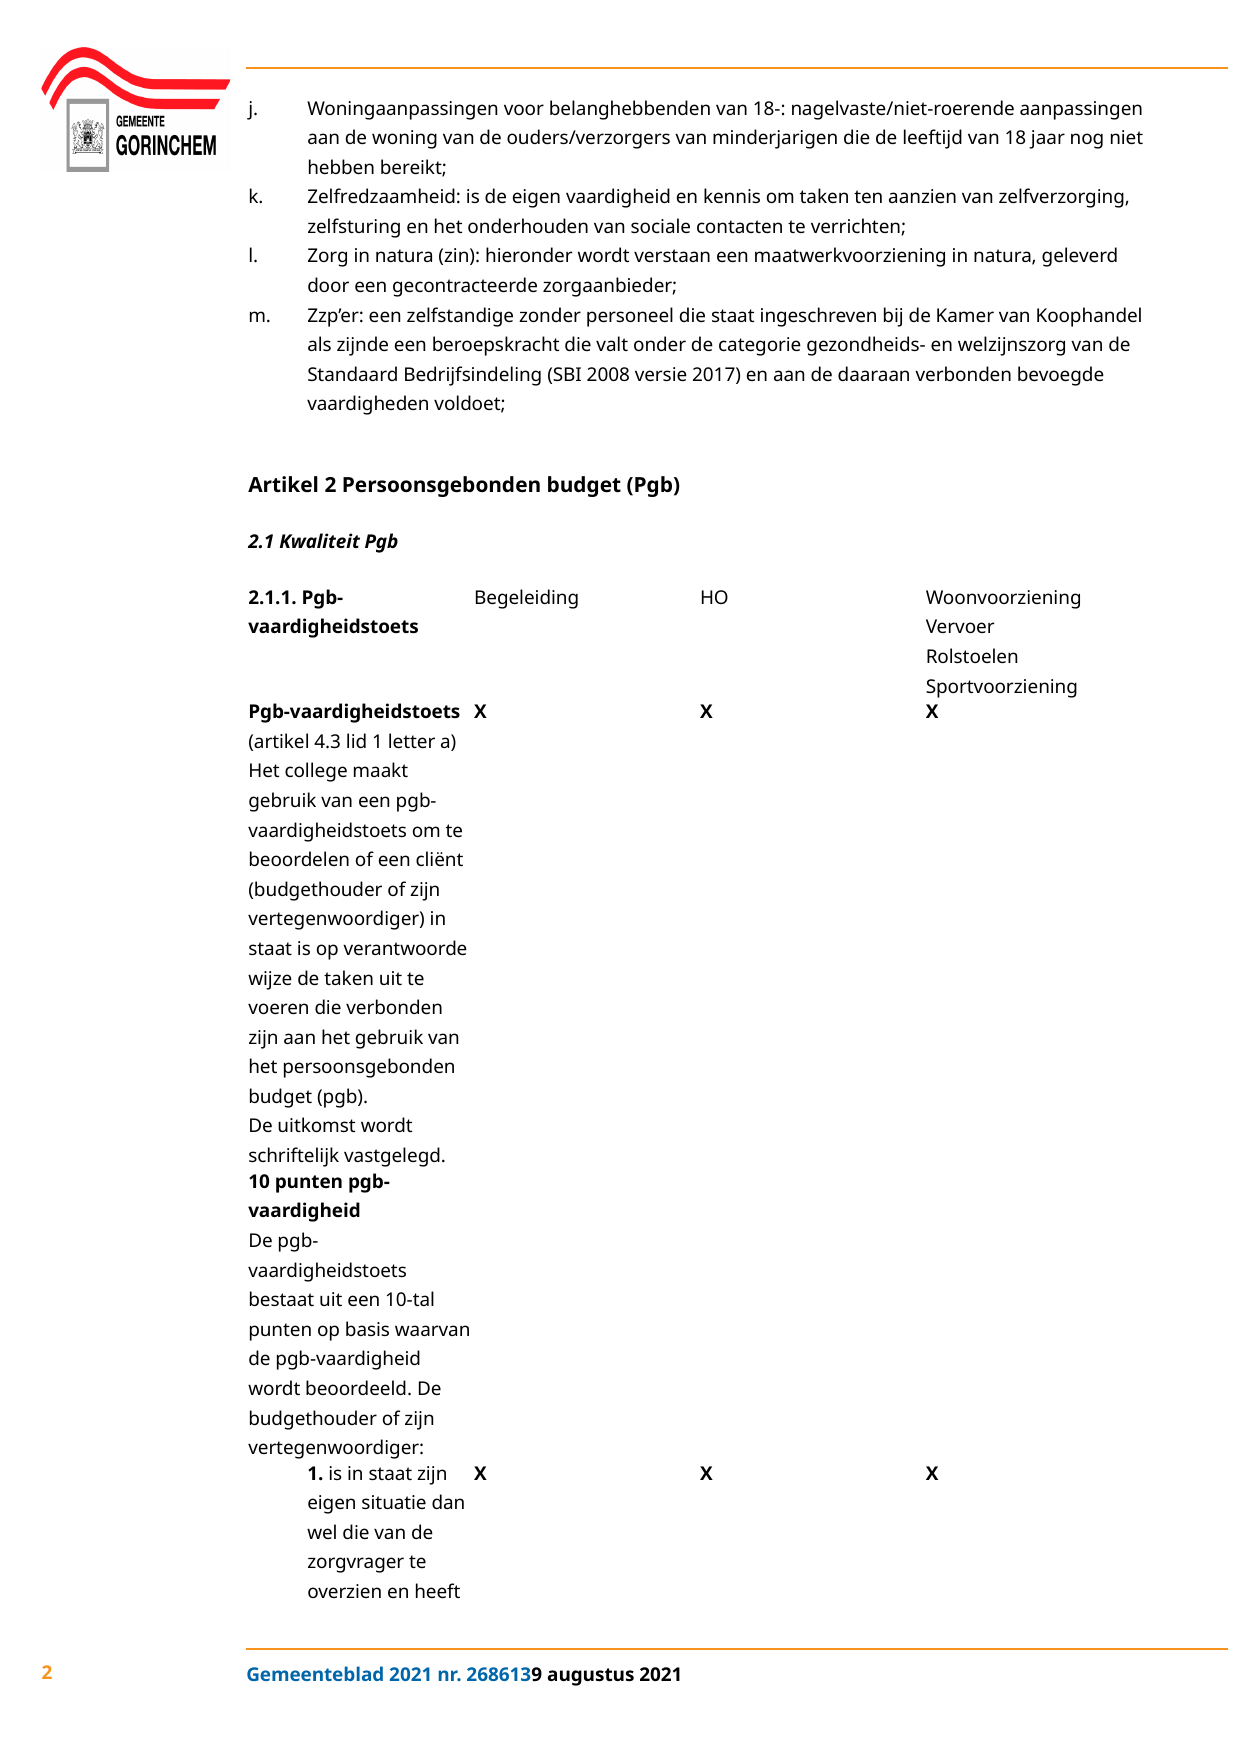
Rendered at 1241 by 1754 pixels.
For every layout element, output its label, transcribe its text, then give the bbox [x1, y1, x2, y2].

table_cell X [926, 1460, 1152, 1604]
table_header Woonvoorziening Vervoer Rolstoelen Sportvoorziening [926, 584, 1152, 698]
table_cell X [474, 699, 700, 1168]
list Zzp’er: een zelfstandige zonder personeel die staat ingeschreven bij de Kamer van Koophandel als zijnde een beroepskracht die valt onder de categorie gezondheids- en welzijnszorg van de Standaard Bedrijfsindeling (SBI 2008 versie 2017) en aan de daaraan verbonden bevoegde vaardigheden voldoet; [248, 302, 1152, 416]
table_cell X [700, 1460, 926, 1604]
table_cell Pgb-vaardigheidstoets (artikel 4.3 lid 1 letter a) Het college maakt gebruik van een pgb-vaardigheidstoets om te beoordelen of een cliënt (budgethouder of zijn vertegenwoordiger) in staat is op verantwoorde wijze de taken uit te voeren die verbonden zijn aan het gebruik van het persoonsgebonden budget (pgb). De uitkomst wordt schriftelijk vastgelegd. [248, 699, 474, 1168]
table_cell [700, 1168, 926, 1460]
list Woningaanpassingen voor belanghebbenden van 18-: nagelvaste/niet-roerende aanpassingen aan de woning van de ouders/verzorgers van minderjarigen die de leeftijd van 18 jaar nog niet hebben bereikt; [248, 95, 1152, 180]
text Artikel 2 Persoonsgebonden budget (Pgb) [248, 471, 1152, 499]
table_cell [926, 1168, 1152, 1460]
table_cell X [700, 699, 926, 1168]
table_cell X [926, 699, 1152, 1168]
table_cell 1. is in staat zijn eigen situatie dan wel die van de zorgvrager te overzien en heeft [248, 1460, 474, 1604]
list Zelfredzaamheid: is de eigen vaardigheid en kennis om taken ten aanzien van zelfverzorging, zelfsturing en het onderhouden van sociale contacten te verrichten; [248, 183, 1152, 239]
table_header Begeleiding [474, 584, 700, 698]
table_header 2.1.1. Pgb-vaardigheidstoets [248, 584, 474, 698]
table_cell [474, 1168, 700, 1460]
table_header HO [700, 584, 926, 698]
table_cell 10 punten pgb-vaardigheid De pgb-vaardigheidstoets bestaat uit een 10-tal punten op basis waarvan de pgb-vaardigheid wordt beoordeeld. De budgethouder of zijn vertegenwoordiger: [248, 1168, 474, 1460]
picture [41, 47, 231, 172]
list Zorg in natura (zin): hieronder wordt verstaan een maatwerkvoorziening in natura, geleverd door een gecontracteerde zorgaanbieder; [248, 243, 1152, 298]
text 2.1 Kwaliteit Pgb [248, 529, 1152, 554]
table_cell X [474, 1460, 700, 1604]
